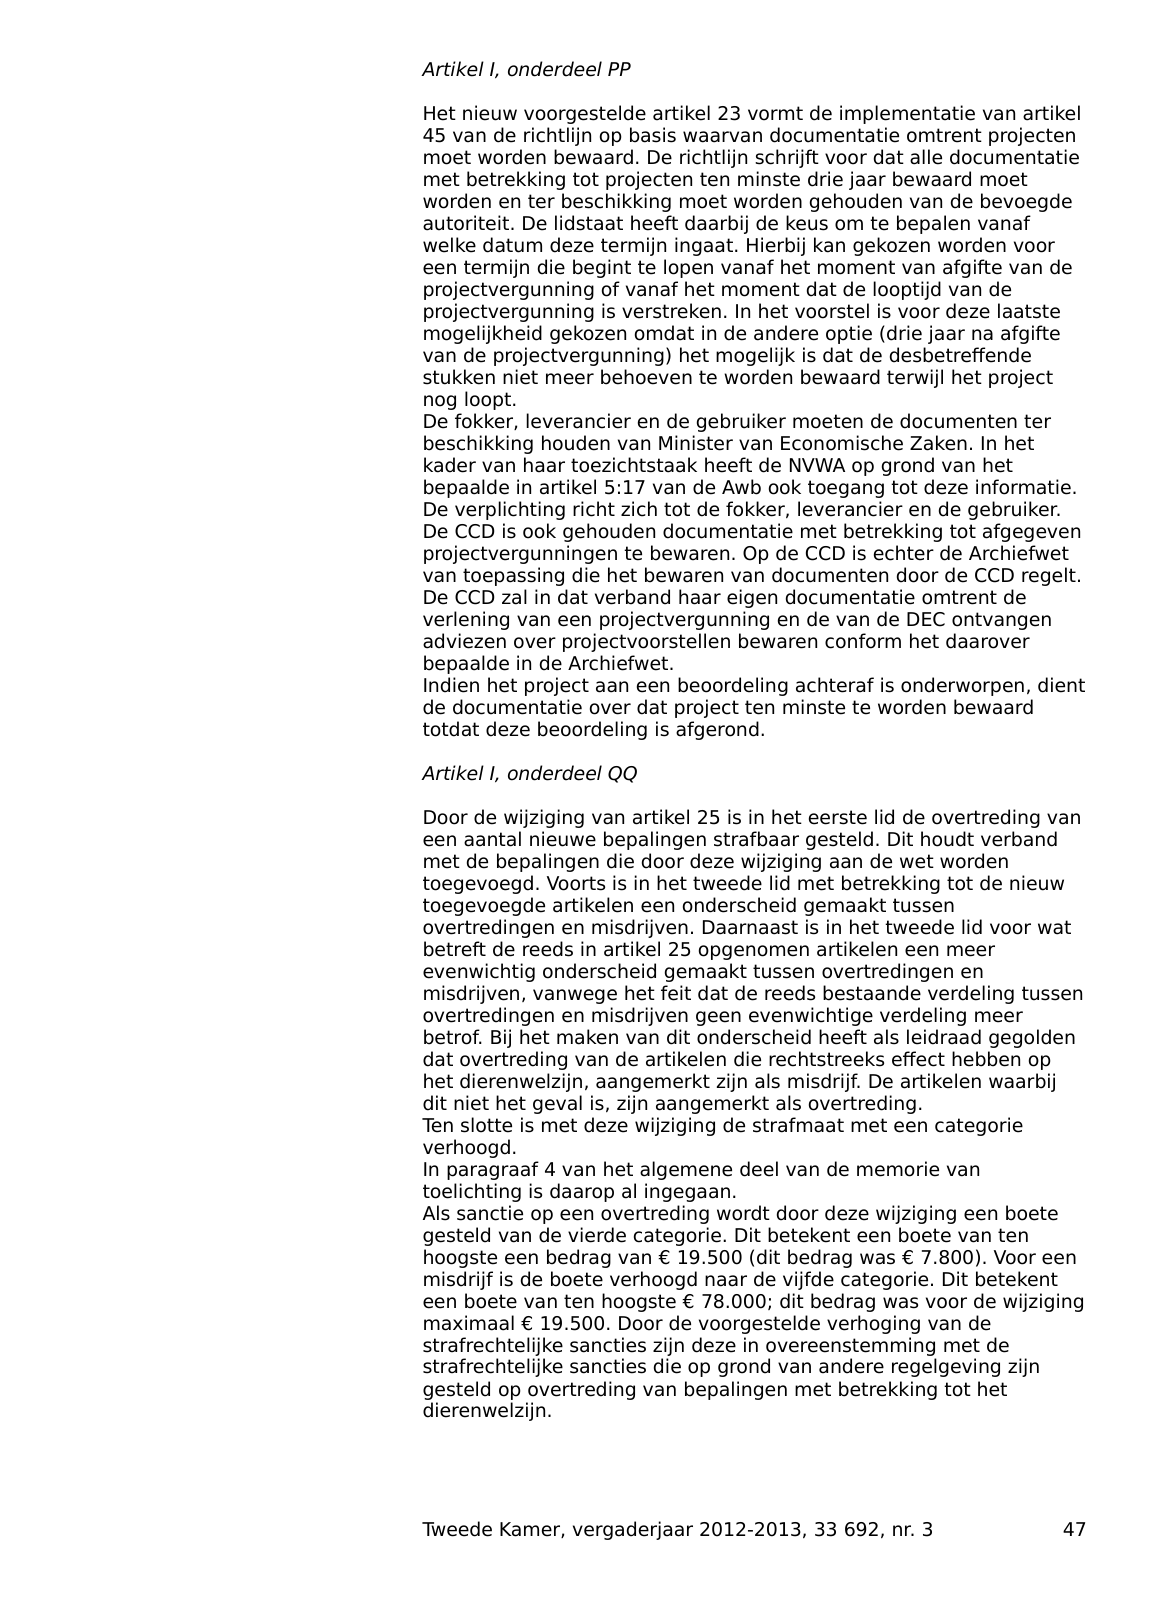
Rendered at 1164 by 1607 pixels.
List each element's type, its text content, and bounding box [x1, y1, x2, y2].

text Als sanctie op een overtreding wordt door deze wijziging een boete gesteld van de vierde categorie. Dit betekent een boete van ten hoogste een bedrag van € 19.500 (dit bedrag was € 7.800). Voor een misdrijf is de boete verhoogd naar de vijfde categorie. Dit betekent een boete van ten hoogste € 78.000; dit bedrag was voor de wijziging maximaal € 19.500. Door de voorgestelde verhoging van de strafrechtelijke sancties zijn deze in overeenstemming met de strafrechtelijke sancties die op grond van andere regelgeving zijn gesteld op overtreding van bepalingen met betrekking tot het dierenwelzijn. [422, 1203, 1087, 1422]
text Door de wijziging van artikel 25 is in het eerste lid de overtreding van een aantal nieuwe bepalingen strafbaar gesteld. Dit houdt verband met de bepalingen die door deze wijziging aan de wet worden toegevoegd. Voorts is in het tweede lid met betrekking tot de nieuw toegevoegde artikelen een onderscheid gemaakt tussen overtredingen en misdrijven. Daarnaast is in het tweede lid voor wat betreft de reeds in artikel 25 opgenomen artikelen een meer evenwichtig onderscheid gemaakt tussen overtredingen en misdrijven, vanwege het feit dat de reeds bestaande verdeling tussen overtredingen en misdrijven geen evenwichtige verdeling meer betrof. Bij het maken van dit onderscheid heeft als leidraad gegolden dat overtreding van de artikelen die rechtstreeks effect hebben op het dierenwelzijn, aangemerkt zijn als misdrijf. De artikelen waarbij dit niet het geval is, zijn aangemerkt als overtreding. [422, 807, 1087, 1115]
subtitle Artikel I, onderdeel QQ [422, 763, 1087, 785]
text Het nieuw voorgestelde artikel 23 vormt de implementatie van artikel 45 van de richtlijn op basis waarvan documentatie omtrent projecten moet worden bewaard. De richtlijn schrijft voor dat alle documentatie met betrekking tot projecten ten minste drie jaar bewaard moet worden en ter beschikking moet worden gehouden van de bevoegde autoriteit. De lidstaat heeft daarbij de keus om te bepalen vanaf welke datum deze termijn ingaat. Hierbij kan gekozen worden voor een termijn die begint te lopen vanaf het moment van afgifte van de projectvergunning of vanaf het moment dat de looptijd van de projectvergunning is verstreken. In het voorstel is voor deze laatste mogelijkheid gekozen omdat in de andere optie (drie jaar na afgifte van de projectvergunning) het mogelijk is dat de desbetreffende stukken niet meer behoeven te worden bewaard terwijl het project nog loopt. [422, 103, 1087, 411]
text De fokker, leverancier en de gebruiker moeten de documenten ter beschikking houden van Minister van Economische Zaken. In het kader van haar toezichtstaak heeft de NVWA op grond van het bepaalde in artikel 5:17 van de Awb ook toegang tot deze informatie. [422, 411, 1087, 499]
text Indien het project aan een beoordeling achteraf is onderworpen, dient de documentatie over dat project ten minste te worden bewaard totdat deze beoordeling is afgerond. [422, 675, 1087, 741]
text De verplichting richt zich tot de fokker, leverancier en de gebruiker. De CCD is ook gehouden documentatie met betrekking tot afgegeven projectvergunningen te bewaren. Op de CCD is echter de Archiefwet van toepassing die het bewaren van documenten door de CCD regelt. De CCD zal in dat verband haar eigen documentatie omtrent de verlening van een projectvergunning en de van de DEC ontvangen adviezen over projectvoorstellen bewaren conform het daarover bepaalde in de Archiefwet. [422, 499, 1087, 675]
subtitle Artikel I, onderdeel PP [422, 59, 1087, 81]
text Ten slotte is met deze wijziging de strafmaat met een categorie verhoogd. [422, 1115, 1087, 1159]
text In paragraaf 4 van het algemene deel van de memorie van toelichting is daarop al ingegaan. [422, 1159, 1087, 1203]
